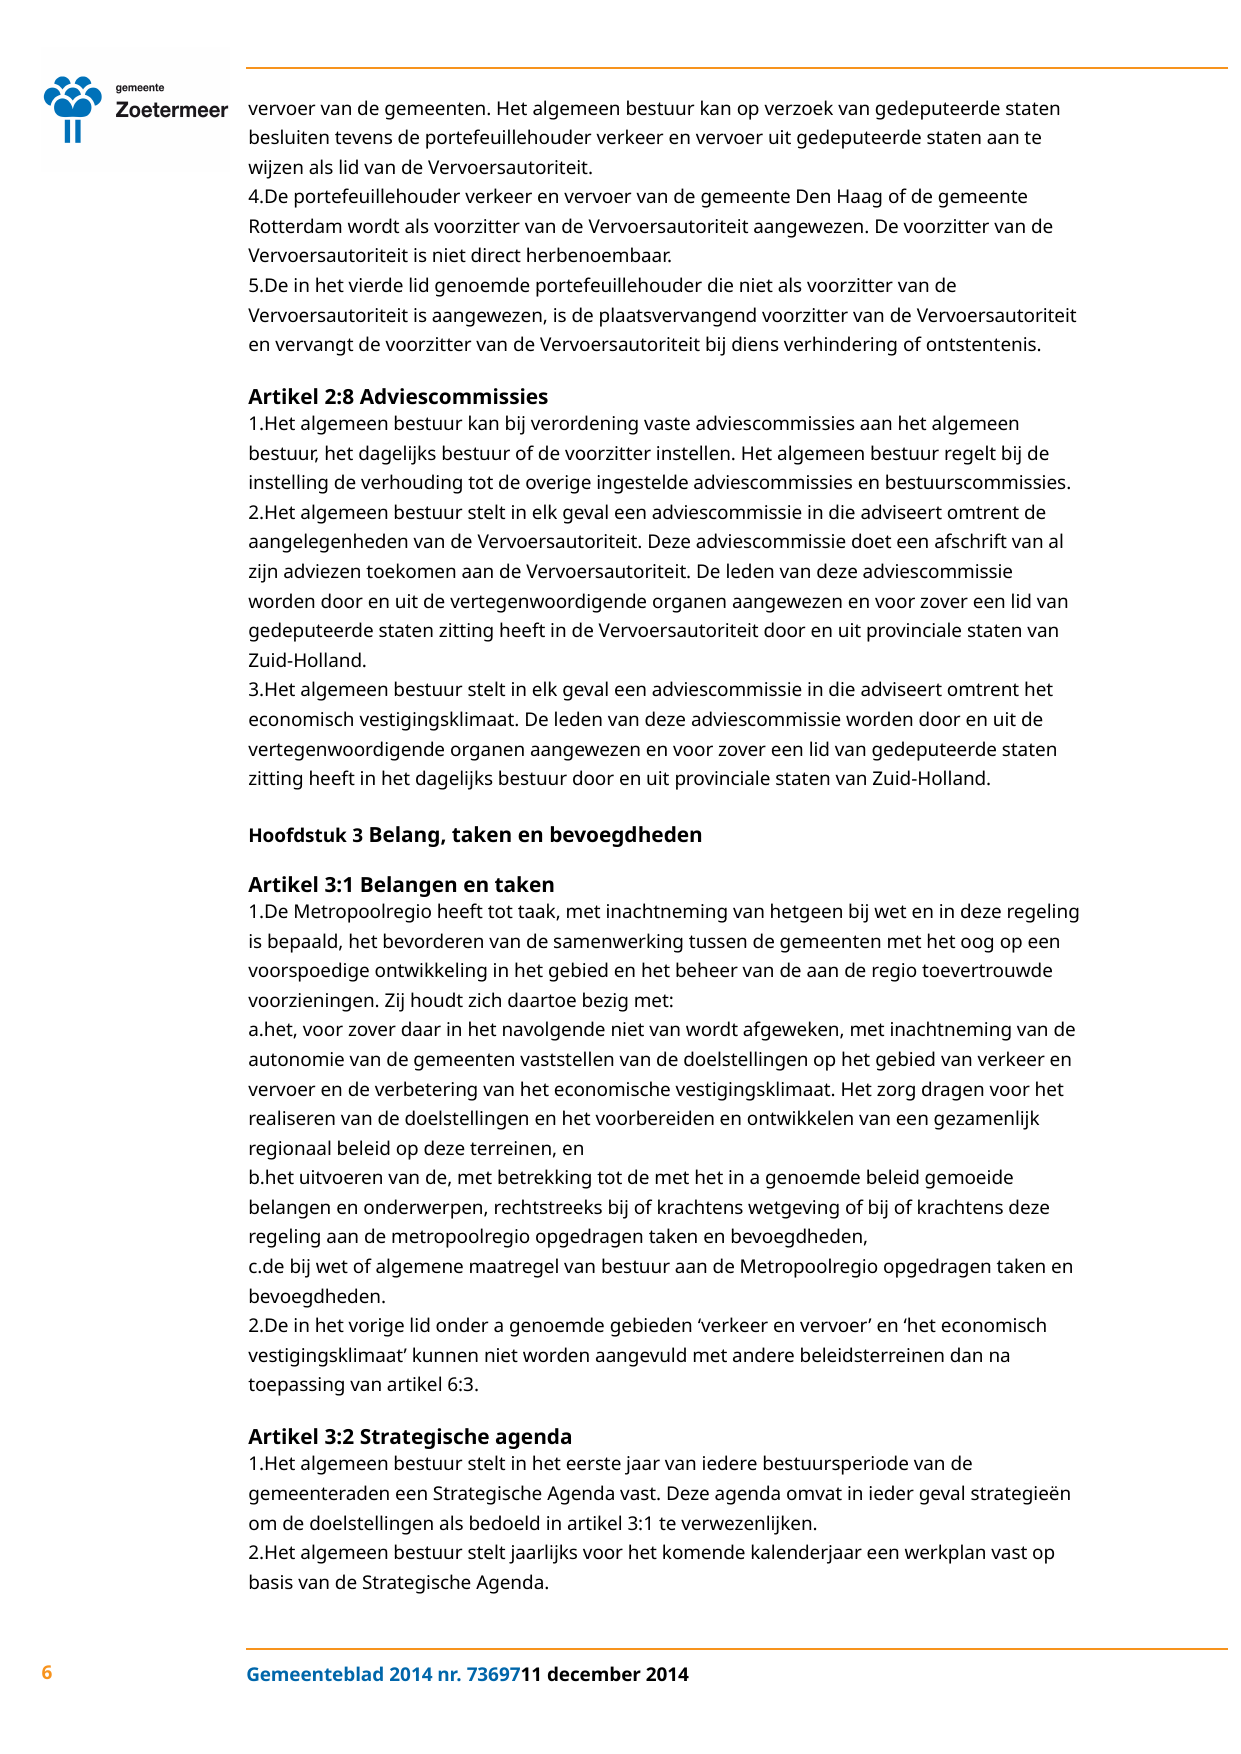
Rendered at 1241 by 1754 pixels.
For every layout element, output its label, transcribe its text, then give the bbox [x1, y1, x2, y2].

text autonomie van de gemeenten vaststellen van de doelstellingen op het gebied van verkeer en [248, 1046, 1152, 1072]
text instelling de verhouding tot de overige ingestelde adviescommissies en bestuurscommissies. [248, 469, 1152, 495]
text voorzieningen. Zij houdt zich daartoe bezig met: [248, 987, 1152, 1013]
text realiseren van de doelstellingen en het voorbereiden en ontwikkelen van een gezamenlijk [248, 1105, 1152, 1131]
text regionaal beleid op deze terreinen, en [248, 1135, 1152, 1161]
text vestigingsklimaat’ kunnen niet worden aangevuld met andere beleidsterreinen dan na [248, 1342, 1152, 1368]
picture [41, 47, 231, 172]
text gemeenteraden een Strategische Agenda vast. Deze agenda omvat in ieder geval strategieën [248, 1480, 1152, 1506]
text besluiten tevens de portefeuillehouder verkeer en vervoer uit gedeputeerde staten aan te [248, 124, 1152, 150]
text toepassing van artikel 6:3. [248, 1372, 1152, 1397]
text bestuur, het dagelijks bestuur of de voorzitter instellen. Het algemeen bestuur regelt bij de [248, 440, 1152, 466]
text Rotterdam wordt als voorzitter van de Vervoersautoriteit aangewezen. De voorzitter van de [248, 213, 1152, 239]
text bevoegdheden. [248, 1283, 1152, 1309]
text b.het uitvoeren van de, met betrekking tot de met het in a genoemde beleid gemoeide [248, 1164, 1152, 1190]
text vervoer van de gemeenten. Het algemeen bestuur kan op verzoek van gedeputeerde staten [248, 95, 1152, 121]
text 4.De portefeuillehouder verkeer en vervoer van de gemeente Den Haag of de gemeente [248, 183, 1152, 209]
text 1.Het algemeen bestuur stelt in het eerste jaar van iedere bestuursperiode van de [248, 1451, 1152, 1476]
text zitting heeft in het dagelijks bestuur door en uit provinciale staten van Zuid-Holland. [248, 765, 1152, 791]
text 2.Het algemeen bestuur stelt jaarlijks voor het komende kalenderjaar een werkplan vast op [248, 1539, 1152, 1565]
text Artikel 3:1 Belangen en taken [248, 870, 1152, 898]
text Artikel 2:8 Adviescommissies [248, 382, 1152, 410]
text basis van de Strategische Agenda. [248, 1569, 1152, 1594]
text en vervangt de voorzitter van de Vervoersautoriteit bij diens verhindering of ontstentenis. [248, 331, 1152, 357]
text 1.De Metropoolregio heeft tot taak, met inachtneming van hetgeen bij wet en in deze regeling [248, 898, 1152, 924]
text Zuid-Holland. [248, 647, 1152, 673]
text gedeputeerde staten zitting heeft in de Vervoersautoriteit door en uit provinciale staten van [248, 617, 1152, 643]
text vertegenwoordigende organen aangewezen en voor zover een lid van gedeputeerde staten [248, 736, 1152, 761]
text 5.De in het vierde lid genoemde portefeuillehouder die niet als voorzitter van de [248, 272, 1152, 298]
text regeling aan de metropoolregio opgedragen taken en bevoegdheden, [248, 1224, 1152, 1249]
text a.het, voor zover daar in het navolgende niet van wordt afgeweken, met inachtneming van de [248, 1017, 1152, 1042]
text zijn adviezen toekomen aan de Vervoersautoriteit. De leden van deze adviescommissie [248, 558, 1152, 584]
text Vervoersautoriteit is niet direct herbenoembaar. [248, 243, 1152, 268]
text worden door en uit de vertegenwoordigende organen aangewezen en voor zover een lid van [248, 588, 1152, 613]
text belangen en onderwerpen, rechtstreeks bij of krachtens wetgeving of bij of krachtens deze [248, 1194, 1152, 1220]
text Vervoersautoriteit is aangewezen, is de plaatsvervangend voorzitter van de Vervoersautoriteit [248, 302, 1152, 328]
text aangelegenheden van de Vervoersautoriteit. Deze adviescommissie doet een afschrift van al [248, 529, 1152, 554]
text wijzen als lid van de Vervoersautoriteit. [248, 154, 1152, 180]
text economisch vestigingsklimaat. De leden van deze adviescommissie worden door en uit de [248, 706, 1152, 732]
text om de doelstellingen als bedoeld in artikel 3:1 te verwezenlijken. [248, 1510, 1152, 1535]
text 1.Het algemeen bestuur kan bij verordening vaste adviescommissies aan het algemeen [248, 410, 1152, 436]
text Hoofdstuk 3 Belang, taken en bevoegdheden [248, 821, 1152, 849]
text is bepaald, het bevorderen van de samenwerking tussen de gemeenten met het oog op een [248, 928, 1152, 954]
text c.de bij wet of algemene maatregel van bestuur aan de Metropoolregio opgedragen taken en [248, 1253, 1152, 1279]
text Artikel 3:2 Strategische agenda [248, 1422, 1152, 1451]
text 2.De in het vorige lid onder a genoemde gebieden ‘verkeer en vervoer’ en ‘het economisch [248, 1312, 1152, 1338]
text voorspoedige ontwikkeling in het gebied en het beheer van de aan de regio toevertrouwde [248, 957, 1152, 983]
text 3.Het algemeen bestuur stelt in elk geval een adviescommissie in die adviseert omtrent het [248, 677, 1152, 702]
text vervoer en de verbetering van het economische vestigingsklimaat. Het zorg dragen voor het [248, 1076, 1152, 1102]
text 2.Het algemeen bestuur stelt in elk geval een adviescommissie in die adviseert omtrent de [248, 499, 1152, 525]
